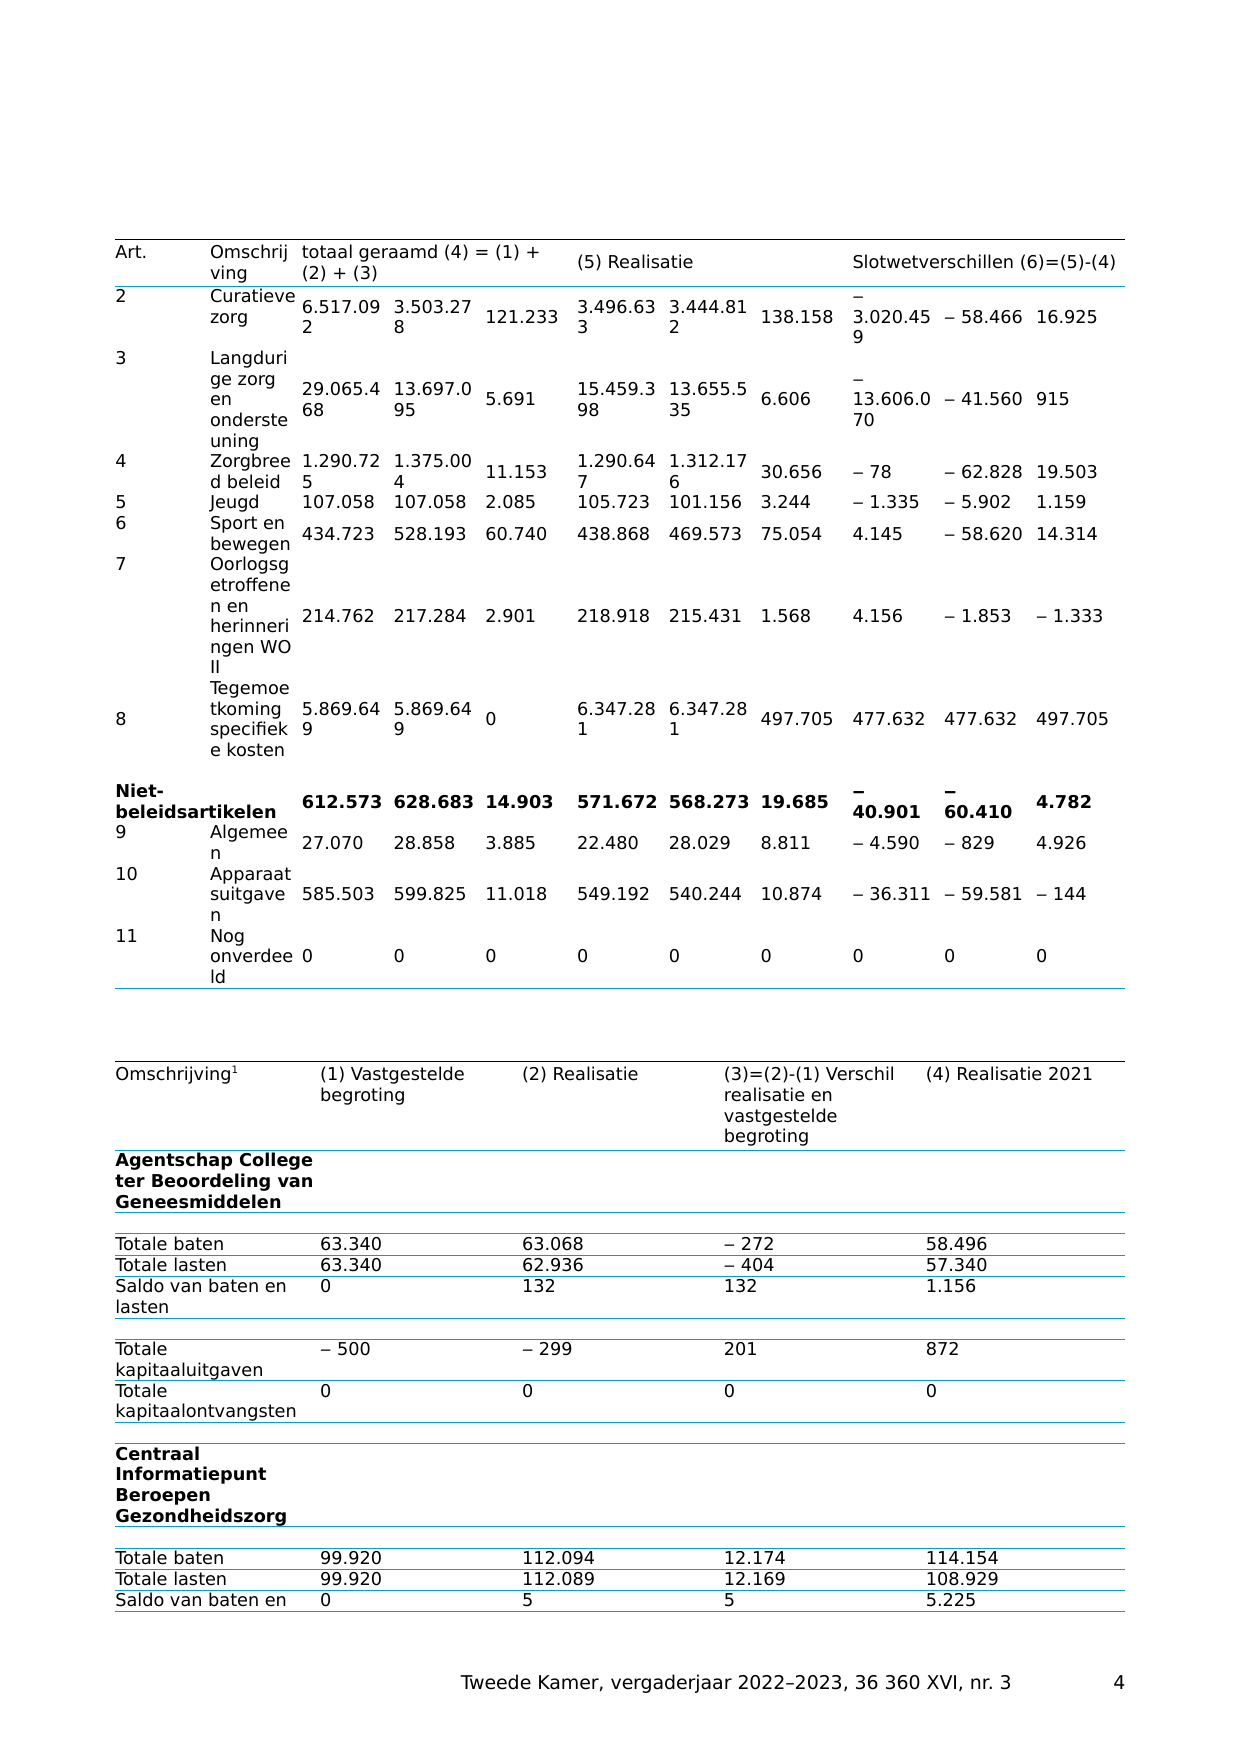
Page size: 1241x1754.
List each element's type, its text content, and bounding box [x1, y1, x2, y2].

table_cell 5 [721, 1591, 923, 1611]
table_cell 28.029 [666, 823, 757, 864]
table_cell 14.314 [1033, 513, 1125, 554]
table_cell 1.159 [1033, 493, 1125, 513]
table_cell 0 [317, 1381, 519, 1422]
table_cell [317, 1213, 519, 1233]
table_cell 1.375.004 [390, 451, 482, 492]
table_cell 0 [941, 926, 1033, 987]
table_cell 571.672 [574, 781, 666, 822]
table_cell 75.054 [758, 513, 849, 554]
table_cell ‒ 62.828 [941, 451, 1033, 492]
table_cell Tegemoetkoming specifieke kosten [207, 678, 299, 761]
table_cell 9 [115, 823, 207, 864]
table_cell 434.723 [299, 513, 390, 554]
table_cell 5.869.649 [390, 678, 482, 761]
table_cell 6.347.281 [574, 678, 666, 761]
table_cell [923, 1423, 1125, 1443]
table_cell 3.244 [758, 493, 849, 513]
table_cell ‒ 272 [721, 1234, 923, 1254]
table_cell (1) Vastgestelde begroting [317, 1062, 519, 1150]
table_cell 3 [115, 348, 207, 451]
table_cell ‒ 829 [941, 823, 1033, 864]
table_cell 12.169 [721, 1570, 923, 1590]
table_cell 5.691 [482, 348, 574, 451]
table_cell Saldo van baten en lasten [115, 1277, 317, 1317]
table_cell ‒ 36.311 [849, 864, 941, 926]
table_cell Totale baten [115, 1234, 317, 1254]
table_cell Totale kapitaalontvangsten [115, 1381, 317, 1422]
table_cell 132 [519, 1277, 721, 1317]
table_cell 5.869.649 [299, 678, 390, 761]
table_header Wijziging van de begrotingsstaat van het ministerie van Volksgezondheid, Welzijn en Sport (XVI) voor het jaar 2022 (Slotwet) (bedragen x € 1.000) [115, 191, 1125, 239]
table_cell [721, 1319, 923, 1338]
table_cell 612.573 [299, 781, 390, 822]
table_cell Omschrijving [207, 240, 299, 286]
table_cell 63.340 [317, 1234, 519, 1254]
table_cell [317, 1527, 519, 1547]
table_cell 3.496.633 [574, 287, 666, 348]
table_cell Slotwetverschillen (6)=(5)-(4) [849, 240, 1125, 286]
table_cell 4.145 [849, 513, 941, 554]
table_cell 4 [115, 451, 207, 492]
table_cell Algemeen [207, 823, 299, 864]
table_cell [115, 1423, 317, 1443]
table_cell 215.431 [666, 554, 757, 678]
table_cell 29.065.468 [299, 348, 390, 451]
table_cell 4.782 [1033, 781, 1125, 822]
table_cell [519, 1444, 721, 1526]
table_cell ‒ 144 [1033, 864, 1125, 926]
table_cell Omschrijving1 [115, 1062, 317, 1150]
table_cell 15.459.398 [574, 348, 666, 451]
table_cell [923, 1213, 1125, 1233]
table_cell [317, 1444, 519, 1526]
table_cell Totale lasten [115, 1570, 317, 1590]
table_cell Jeugd [207, 493, 299, 513]
table_cell 12.174 [721, 1549, 923, 1568]
table_cell 0 [849, 926, 941, 987]
table_cell 114.154 [923, 1549, 1125, 1568]
table_cell 201 [721, 1340, 923, 1380]
table_cell 3.885 [482, 823, 574, 864]
table_cell 5.225 [923, 1591, 1125, 1611]
table_cell 60.740 [482, 513, 574, 554]
table_cell 10 [115, 864, 207, 926]
table_cell Curatieve zorg [207, 287, 299, 348]
table_cell 1.312.176 [666, 451, 757, 492]
table_cell ‒ 299 [519, 1340, 721, 1380]
table_cell 5 [115, 493, 207, 513]
table_cell 62.936 [519, 1256, 721, 1276]
table_cell 0 [482, 678, 574, 761]
table_cell 0 [482, 926, 574, 987]
table_cell [482, 761, 574, 781]
table_cell 599.825 [390, 864, 482, 926]
table_cell ‒ 58.620 [941, 513, 1033, 554]
table_cell 8 [115, 678, 207, 761]
table_cell 0 [923, 1381, 1125, 1422]
table_cell 540.244 [666, 864, 757, 926]
table_cell [115, 1527, 317, 1547]
table_cell 6.606 [758, 348, 849, 451]
table_cell 497.705 [1033, 678, 1125, 761]
table_cell [115, 1213, 317, 1233]
table_cell 11.153 [482, 451, 574, 492]
table_cell 108.929 [923, 1570, 1125, 1590]
table_cell ‒ 3.020.459 [849, 287, 941, 348]
table_cell 2.085 [482, 493, 574, 513]
table_cell 19.503 [1033, 451, 1125, 492]
table_cell ‒ 1.333 [1033, 554, 1125, 678]
table_cell [390, 761, 482, 781]
table_cell 132 [721, 1277, 923, 1317]
table_cell 13.697.095 [390, 348, 482, 451]
table_cell 0 [666, 926, 757, 987]
table_cell 28.858 [390, 823, 482, 864]
table_cell 6.517.092 [299, 287, 390, 348]
table_cell 112.094 [519, 1549, 721, 1568]
table_cell 915 [1033, 348, 1125, 451]
table_cell 1.290.725 [299, 451, 390, 492]
table_cell 11.018 [482, 864, 574, 926]
table_cell 3.503.278 [390, 287, 482, 348]
table_cell ‒ 500 [317, 1340, 519, 1380]
table_cell 477.632 [849, 678, 941, 761]
table_cell ‒ 1.335 [849, 493, 941, 513]
table_cell (3)=(2)-(1) Verschil realisatie en vastgestelde begroting [721, 1062, 923, 1150]
table_cell [519, 1213, 721, 1233]
table_cell ‒ 404 [721, 1256, 923, 1276]
table_cell 0 [317, 1591, 519, 1611]
table_cell 13.655.535 [666, 348, 757, 451]
table_cell 0 [574, 926, 666, 987]
table_cell [1033, 761, 1125, 781]
table_cell 27.070 [299, 823, 390, 864]
table_cell [923, 1444, 1125, 1526]
table_cell [317, 1423, 519, 1443]
table_cell Art. [115, 240, 207, 286]
table_cell 63.068 [519, 1234, 721, 1254]
table_cell 477.632 [941, 678, 1033, 761]
table_cell Totale baten [115, 1549, 317, 1568]
table_cell 1.290.647 [574, 451, 666, 492]
table_cell ‒ 40.901 [849, 781, 941, 822]
table_cell (2) Realisatie [519, 1062, 721, 1150]
table_cell [519, 1527, 721, 1547]
table_cell [923, 1151, 1125, 1212]
table_cell ‒ 58.466 [941, 287, 1033, 348]
table_cell (5) Realisatie [574, 240, 849, 286]
table_cell [666, 761, 757, 781]
table_cell [923, 1527, 1125, 1547]
table_cell 57.340 [923, 1256, 1125, 1276]
table_cell 585.503 [299, 864, 390, 926]
table_cell (4) Realisatie 2021 [923, 1062, 1125, 1150]
table_cell Langdurige zorg en ondersteuning [207, 348, 299, 451]
table_cell 4.156 [849, 554, 941, 678]
table_cell 0 [317, 1277, 519, 1317]
table_cell 3.444.812 [666, 287, 757, 348]
table_cell 1.156 [923, 1277, 1125, 1317]
table_cell Totale kapitaaluitgaven [115, 1340, 317, 1380]
table_cell 5 [519, 1591, 721, 1611]
table_cell 101.156 [666, 493, 757, 513]
table_cell 0 [721, 1381, 923, 1422]
table_cell ‒ 59.581 [941, 864, 1033, 926]
table_cell [721, 1527, 923, 1547]
table_cell 214.762 [299, 554, 390, 678]
table_cell 528.193 [390, 513, 482, 554]
table_cell 0 [390, 926, 482, 987]
table_cell Oorlogsgetroffenen en herinneringen WO II [207, 554, 299, 678]
table_cell [941, 761, 1033, 781]
table_cell ‒ 41.560 [941, 348, 1033, 451]
table_cell [758, 761, 849, 781]
table_cell ‒ 1.853 [941, 554, 1033, 678]
table_cell 549.192 [574, 864, 666, 926]
table_cell [519, 1151, 721, 1212]
table_cell [721, 1444, 923, 1526]
table_cell 0 [519, 1381, 721, 1422]
table_cell 112.089 [519, 1570, 721, 1590]
table_cell [207, 761, 299, 781]
table_cell [574, 761, 666, 781]
table_cell Sport en bewegen [207, 513, 299, 554]
table_cell 63.340 [317, 1256, 519, 1276]
table_cell Apparaatsuitgaven [207, 864, 299, 926]
table_cell ‒ 60.410 [941, 781, 1033, 822]
table_cell [721, 1151, 923, 1212]
table_cell 107.058 [299, 493, 390, 513]
table_cell 2.901 [482, 554, 574, 678]
table_cell ‒ 13.606.070 [849, 348, 941, 451]
table_cell [317, 1319, 519, 1338]
table_cell Agentschap College ter Beoordeling van Geneesmiddelen [115, 1151, 317, 1212]
table_cell 30.656 [758, 451, 849, 492]
table_cell 0 [1033, 926, 1125, 987]
table_cell 2 [115, 287, 207, 348]
table_cell 6 [115, 513, 207, 554]
table_cell ‒ 78 [849, 451, 941, 492]
table_cell totaal geraamd (4) = (1) + (2) + (3) [299, 240, 574, 286]
table_cell 14.903 [482, 781, 574, 822]
table_cell [115, 761, 207, 781]
table_cell Totale lasten [115, 1256, 317, 1276]
table_cell [721, 1423, 923, 1443]
table_cell 872 [923, 1340, 1125, 1380]
table_cell 99.920 [317, 1570, 519, 1590]
table_cell 58.496 [923, 1234, 1125, 1254]
table_cell 22.480 [574, 823, 666, 864]
table_cell 16.925 [1033, 287, 1125, 348]
table_cell [519, 1319, 721, 1338]
table_cell 121.233 [482, 287, 574, 348]
table_cell [721, 1213, 923, 1233]
table_cell 0 [758, 926, 849, 987]
table_cell 138.158 [758, 287, 849, 348]
table_cell 497.705 [758, 678, 849, 761]
table_cell [519, 1423, 721, 1443]
table_cell [299, 761, 390, 781]
table_cell 568.273 [666, 781, 757, 822]
table_cell Niet-beleidsartikelen [115, 781, 299, 822]
table_cell Zorgbreed beleid [207, 451, 299, 492]
table_header Wijziging van de begrotingsstaat van de agentschappen van het Ministerie van Volksgezondheid, Welzijn en Sport (XVI) voor het jaar 2022 (Slotwet) (bedragen x € 1.000) [115, 1013, 1125, 1061]
table_cell 628.683 [390, 781, 482, 822]
table_cell 107.058 [390, 493, 482, 513]
table_cell 105.723 [574, 493, 666, 513]
table_cell Nog onverdeeld [207, 926, 299, 987]
table_cell Centraal Informatiepunt Beroepen Gezondheidszorg [115, 1444, 317, 1526]
table_cell 217.284 [390, 554, 482, 678]
table_cell 4.926 [1033, 823, 1125, 864]
table_cell 469.573 [666, 513, 757, 554]
table_cell 218.918 [574, 554, 666, 678]
table_cell [923, 1319, 1125, 1338]
table_cell [115, 1319, 317, 1338]
table_cell ‒ 4.590 [849, 823, 941, 864]
table_cell 11 [115, 926, 207, 987]
table_cell 6.347.281 [666, 678, 757, 761]
table_cell 7 [115, 554, 207, 678]
table_cell 1.568 [758, 554, 849, 678]
table_cell [849, 761, 941, 781]
table_cell Saldo van baten en [115, 1591, 317, 1611]
table_cell 8.811 [758, 823, 849, 864]
table_cell 99.920 [317, 1549, 519, 1568]
table_cell [317, 1151, 519, 1212]
table_cell 438.868 [574, 513, 666, 554]
table_cell 10.874 [758, 864, 849, 926]
table_cell 0 [299, 926, 390, 987]
table_cell 19.685 [758, 781, 849, 822]
table_cell ‒ 5.902 [941, 493, 1033, 513]
